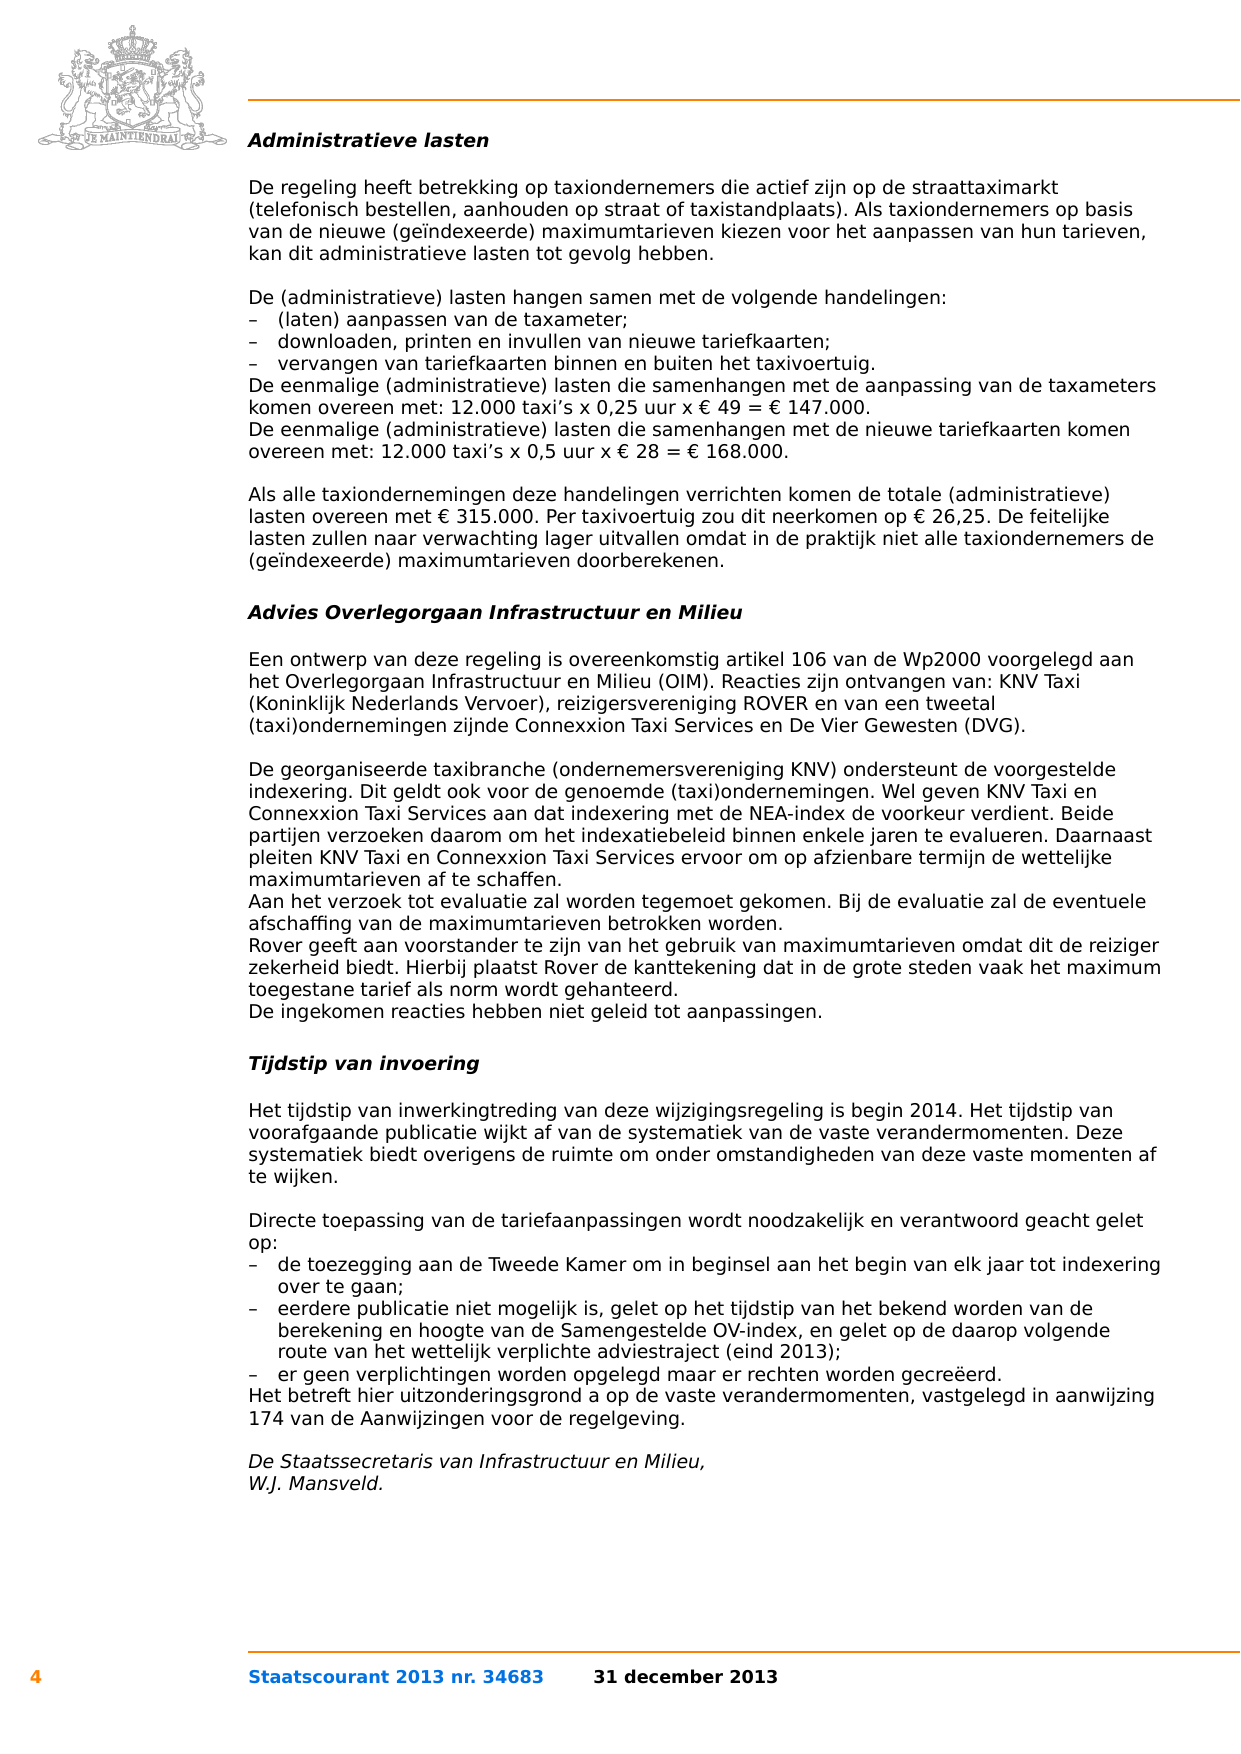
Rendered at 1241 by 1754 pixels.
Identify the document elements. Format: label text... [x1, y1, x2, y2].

text De Staatssecretaris van Infrastructuur en Milieu, W.J. Mansveld. [248, 1451, 1163, 1495]
subtitle Advies Overlegorgaan Infrastructuur en Milieu [248, 602, 1163, 624]
text De eenmalige (administratieve) lasten die samenhangen met de nieuwe tariefkaarten komen overeen met: 12.000 taxi’s x 0,5 uur x € 28 = € 168.000. [248, 418, 1163, 462]
text – er geen verplichtingen worden opgelegd maar er rechten worden gecreëerd. [248, 1363, 1163, 1385]
subtitle Tijdstip van invoering [248, 1053, 1163, 1075]
text De eenmalige (administratieve) lasten die samenhangen met de aanpassing van de taxameters komen overeen met: 12.000 taxi’s x 0,25 uur x € 49 = € 147.000. [248, 374, 1163, 418]
text De regeling heeft betrekking op taxiondernemers die actief zijn op de straattaximarkt (telefonisch bestellen, aanhouden op straat of taxistandplaats). Als taxiondernemers op basis van de nieuwe (geïndexeerde) maximumtarieven kiezen voor het aanpassen van hun tarieven, kan dit administratieve lasten tot gevolg hebben. [248, 177, 1163, 265]
text – eerdere publicatie niet mogelijk is, gelet op het tijdstip van het bekend worden van de berekening en hoogte van de Samengestelde OV-index, en gelet op de daarop volgende route van het wettelijk verplichte adviestraject (eind 2013); [248, 1297, 1163, 1363]
text Rover geeft aan voorstander te zijn van het gebruik van maximumtarieven omdat dit de reiziger zekerheid biedt. Hierbij plaatst Rover de kanttekening dat in de grote steden vaak het maximum toegestane tarief als norm wordt gehanteerd. [248, 935, 1163, 1001]
text – (laten) aanpassen van de taxameter; [248, 309, 1163, 331]
subtitle Administratieve lasten [248, 130, 1163, 152]
picture [38, 25, 227, 150]
text – vervangen van tariefkaarten binnen en buiten het taxivoertuig. [248, 353, 1163, 374]
text – downloaden, printen en invullen van nieuwe tariefkaarten; [248, 331, 1163, 353]
text – de toezegging aan de Tweede Kamer om in beginsel aan het begin van elk jaar tot indexering over te gaan; [248, 1253, 1163, 1297]
text Het betreft hier uitzonderingsgrond a op de vaste verandermomenten, vastgelegd in aanwijzing 174 van de Aanwijzingen voor de regelgeving. [248, 1385, 1163, 1429]
text De ingekomen reacties hebben niet geleid tot aanpassingen. [248, 1001, 1163, 1023]
text Een ontwerp van deze regeling is overeenkomstig artikel 106 van de Wp2000 voorgelegd aan het Overlegorgaan Infrastructuur en Milieu (OIM). Reacties zijn ontvangen van: KNV Taxi (Koninklijk Nederlands Vervoer), reizigersvereniging ROVER en van een tweetal (taxi)ondernemingen zijnde Connexxion Taxi Services en De Vier Gewesten (DVG). [248, 649, 1163, 737]
text Het tijdstip van inwerkingtreding van deze wijzigingsregeling is begin 2014. Het tijdstip van voorafgaande publicatie wijkt af van de systematiek van de vaste verandermomenten. Deze systematiek biedt overigens de ruimte om onder omstandigheden van deze vaste momenten af te wijken. [248, 1100, 1163, 1188]
text De georganiseerde taxibranche (ondernemersvereniging KNV) ondersteunt de voorgestelde indexering. Dit geldt ook voor de genoemde (taxi)ondernemingen. Wel geven KNV Taxi en Connexxion Taxi Services aan dat indexering met de NEA-index de voorkeur verdient. Beide partijen verzoeken daarom om het indexatiebeleid binnen enkele jaren te evalueren. Daarnaast pleiten KNV Taxi en Connexxion Taxi Services ervoor om op afzienbare termijn de wettelijke maximumtarieven af te schaffen. [248, 759, 1163, 891]
text De (administratieve) lasten hangen samen met de volgende handelingen: [248, 287, 1163, 309]
text Directe toepassing van de tariefaanpassingen wordt noodzakelijk en verantwoord geacht gelet op: [248, 1209, 1163, 1253]
text Aan het verzoek tot evaluatie zal worden tegemoet gekomen. Bij de evaluatie zal de eventuele afschaffing van de maximumtarieven betrokken worden. [248, 891, 1163, 935]
text Als alle taxiondernemingen deze handelingen verrichten komen de totale (administratieve) lasten overeen met € 315.000. Per taxivoertuig zou dit neerkomen op € 26,25. De feitelijke lasten zullen naar verwachting lager uitvallen omdat in de praktijk niet alle taxiondernemers de (geïndexeerde) maximumtarieven doorberekenen. [248, 484, 1163, 572]
